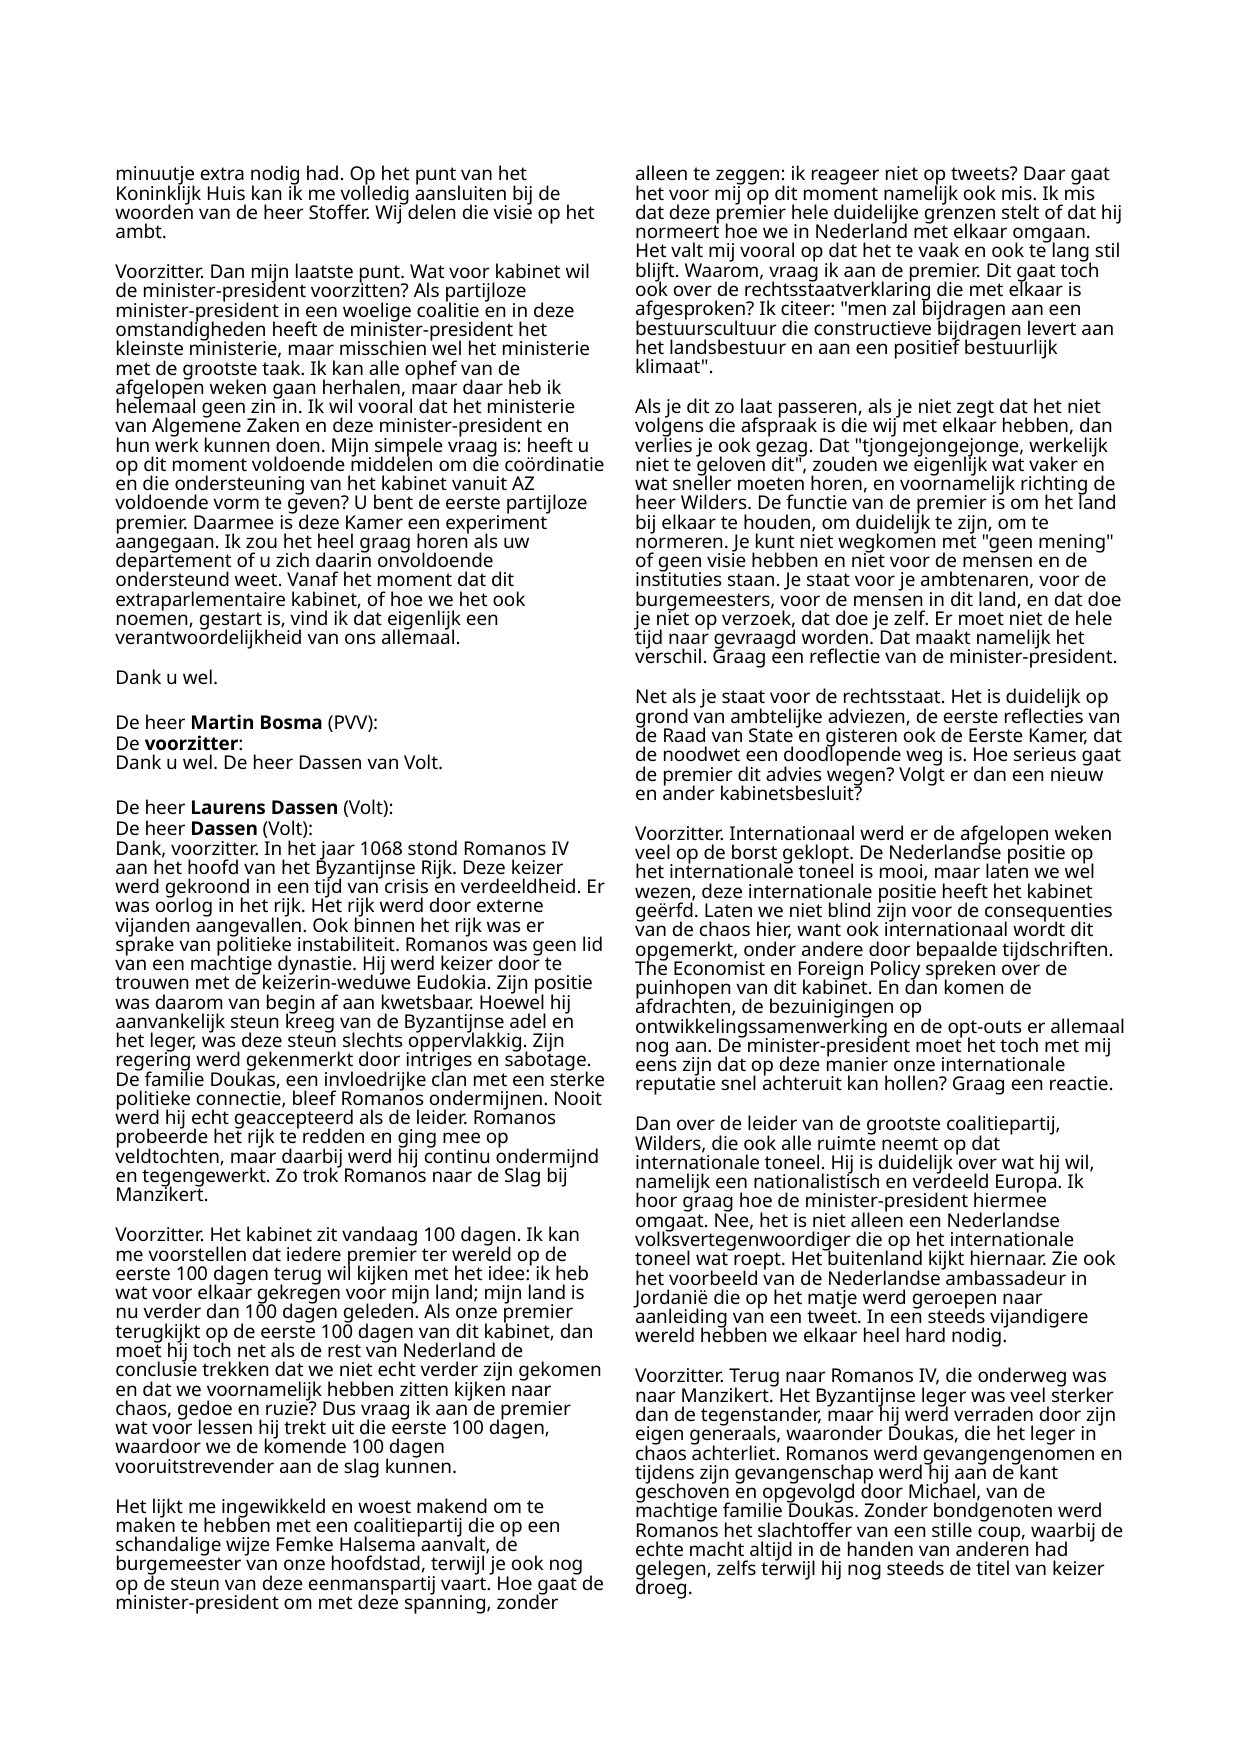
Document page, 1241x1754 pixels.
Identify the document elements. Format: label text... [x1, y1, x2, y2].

text De heer Martin Bosma (PVV): [115, 709, 605, 735]
text De voorzitter: [115, 735, 605, 754]
text Als je dit zo laat passeren, als je niet zegt dat het niet volgens die afspraak is die wij met elkaar hebben, dan verlies je ook gezag. Dat "tjongejongejonge, werkelijk niet te geloven dit", zouden we eigenlijk wat vaker en wat sneller moeten horen, en voornamelijk richting de heer Wilders. De functie van de premier is om het land bij elkaar te houden, om duidelijk te zijn, om te normeren. Je kunt niet wegkomen met "geen mening" of geen visie hebben en niet voor de mensen en de instituties staan. Je staat voor je ambtenaren, voor de burgemeesters, voor de mensen in dit land, en dat doe je niet op verzoek, dat doe je zelf. Er moet niet de hele tijd naar gevraagd worden. Dat maakt namelijk het verschil. Graag een reflectie van de minister-president. [635, 398, 1125, 668]
text alleen te zeggen: ik reageer niet op tweets? Daar gaat het voor mij op dit moment namelijk ook mis. Ik mis dat deze premier hele duidelijke grenzen stelt of dat hij normeert hoe we in Nederland met elkaar omgaan. Het valt mij vooral op dat het te vaak en ook te lang stil blijft. Waarom, vraag ik aan de premier. Dit gaat toch ook over de rechtsstaatverklaring die met elkaar is afgesproken? Ik citeer: "men zal bijdragen aan een bestuurscultuur die constructieve bijdragen levert aan het landsbestuur en aan een positief bestuurlijk klimaat". [635, 165, 1125, 377]
text Net als je staat voor de rechtsstaat. Het is duidelijk op grond van ambtelijke adviezen, de eerste reflecties van de Raad van State en gisteren ook de Eerste Kamer, dat de noodwet een doodlopende weg is. Hoe serieus gaat de premier dit advies wegen? Volgt er dan een nieuw en ander kabinetsbesluit? [635, 688, 1125, 804]
text Dank, voorzitter. In het jaar 1068 stond Romanos IV aan het hoofd van het Byzantijnse Rijk. Deze keizer werd gekroond in een tijd van crisis en verdeeldheid. Er was oorlog in het rijk. Het rijk werd door externe vijanden aangevallen. Ook binnen het rijk was er sprake van politieke instabiliteit. Romanos was geen lid van een machtige dynastie. Hij werd keizer door te trouwen met de keizerin-weduwe Eudokia. Zijn positie was daarom van begin af aan kwetsbaar. Hoewel hij aanvankelijk steun kreeg van de Byzantijnse adel en het leger, was deze steun slechts oppervlakkig. Zijn regering werd gekenmerkt door intriges en sabotage. De familie Doukas, een invloedrijke clan met een sterke politieke connectie, bleef Romanos ondermijnen. Nooit werd hij echt geaccepteerd als de leider. Romanos probeerde het rijk te redden en ging mee op veldtochten, maar daarbij werd hij continu ondermijnd en tegengewerkt. Zo trok Romanos naar de Slag bij Manzikert. [115, 839, 605, 1206]
text Dank u wel. De heer Dassen van Volt. [115, 754, 605, 774]
text minuutje extra nodig had. Op het punt van het Koninklijk Huis kan ik me volledig aansluiten bij de woorden van de heer Stoffer. Wij delen die visie op het ambt. [115, 165, 605, 242]
text De heer Laurens Dassen (Volt): [115, 794, 605, 820]
text De heer Dassen (Volt): [115, 820, 605, 839]
text Dan over de leider van de grootste coalitiepartij, Wilders, die ook alle ruimte neemt op dat internationale toneel. Hij is duidelijk over wat hij wil, namelijk een nationalistisch en verdeeld Europa. Ik hoor graag hoe de minister-president hiermee omgaat. Nee, het is niet alleen een Nederlandse volksvertegenwoordiger die op het internationale toneel wat roept. Het buitenland kijkt hiernaar. Zie ook het voorbeeld van de Nederlandse ambassadeur in Jordanië die op het matje werd geroepen naar aanleiding van een tweet. In een steeds vijandigere wereld hebben we elkaar heel hard nodig. [635, 1115, 1125, 1347]
text Voorzitter. Terug naar Romanos IV, die onderweg was naar Manzikert. Het Byzantijnse leger was veel sterker dan de tegenstander, maar hij werd verraden door zijn eigen generaals, waaronder Doukas, die het leger in chaos achterliet. Romanos werd gevangengenomen en tijdens zijn gevangenschap werd hij aan de kant geschoven en opgevolgd door Michael, van de machtige familie Doukas. Zonder bondgenoten werd Romanos het slachtoffer van een stille coup, waarbij de echte macht altijd in de handen van anderen had gelegen, zelfs terwijl hij nog steeds de titel van keizer droeg. [635, 1367, 1125, 1599]
text Het lijkt me ingewikkeld en woest makend om te maken te hebben met een coalitiepartij die op een schandalige wijze Femke Halsema aanvalt, de burgemeester van onze hoofdstad, terwijl je ook nog op de steun van deze eenmanspartij vaart. Hoe gaat de minister-president om met deze spanning, zonder [115, 1498, 605, 1613]
text Voorzitter. Het kabinet zit vandaag 100 dagen. Ik kan me voorstellen dat iedere premier ter wereld op de eerste 100 dagen terug wil kijken met het idee: ik heb wat voor elkaar gekregen voor mijn land; mijn land is nu verder dan 100 dagen geleden. Als onze premier terugkijkt op de eerste 100 dagen van dit kabinet, dan moet hij toch net als de rest van Nederland de conclusie trekken dat we niet echt verder zijn gekomen en dat we voornamelijk hebben zitten kijken naar chaos, gedoe en ruzie? Dus vraag ik aan de premier wat voor lessen hij trekt uit die eerste 100 dagen, waardoor we de komende 100 dagen vooruitstrevender aan de slag kunnen. [115, 1226, 605, 1477]
text Dank u wel. [115, 669, 605, 688]
text Voorzitter. Internationaal werd er de afgelopen weken veel op de borst geklopt. De Nederlandse positie op het internationale toneel is mooi, maar laten we wel wezen, deze internationale positie heeft het kabinet geërfd. Laten we niet blind zijn voor de consequenties van de chaos hier, want ook internationaal wordt dit opgemerkt, onder andere door bepaalde tijdschriften. The Economist en Foreign Policy spreken over de puinhopen van dit kabinet. En dan komen de afdrachten, de bezuinigingen op ontwikkelingssamenwerking en de opt-outs er allemaal nog aan. De minister-president moet het toch met mij eens zijn dat op deze manier onze internationale reputatie snel achteruit kan hollen? Graag een reactie. [635, 825, 1125, 1095]
text Voorzitter. Dan mijn laatste punt. Wat voor kabinet wil de minister-president voorzitten? Als partijloze minister-president in een woelige coalitie en in deze omstandigheden heeft de minister-president het kleinste ministerie, maar misschien wel het ministerie met de grootste taak. Ik kan alle ophef van de afgelopen weken gaan herhalen, maar daar heb ik helemaal geen zin in. Ik wil vooral dat het ministerie van Algemene Zaken en deze minister-president en hun werk kunnen doen. Mijn simpele vraag is: heeft u op dit moment voldoende middelen om die coördinatie en die ondersteuning van het kabinet vanuit AZ voldoende vorm te geven? U bent de eerste partijloze premier. Daarmee is deze Kamer een experiment aangegaan. Ik zou het heel graag horen als uw departement of u zich daarin onvoldoende ondersteund weet. Vanaf het moment dat dit extraparlementaire kabinet, of hoe we het ook noemen, gestart is, vind ik dat eigenlijk een verantwoordelijkheid van ons allemaal. [115, 263, 605, 648]
